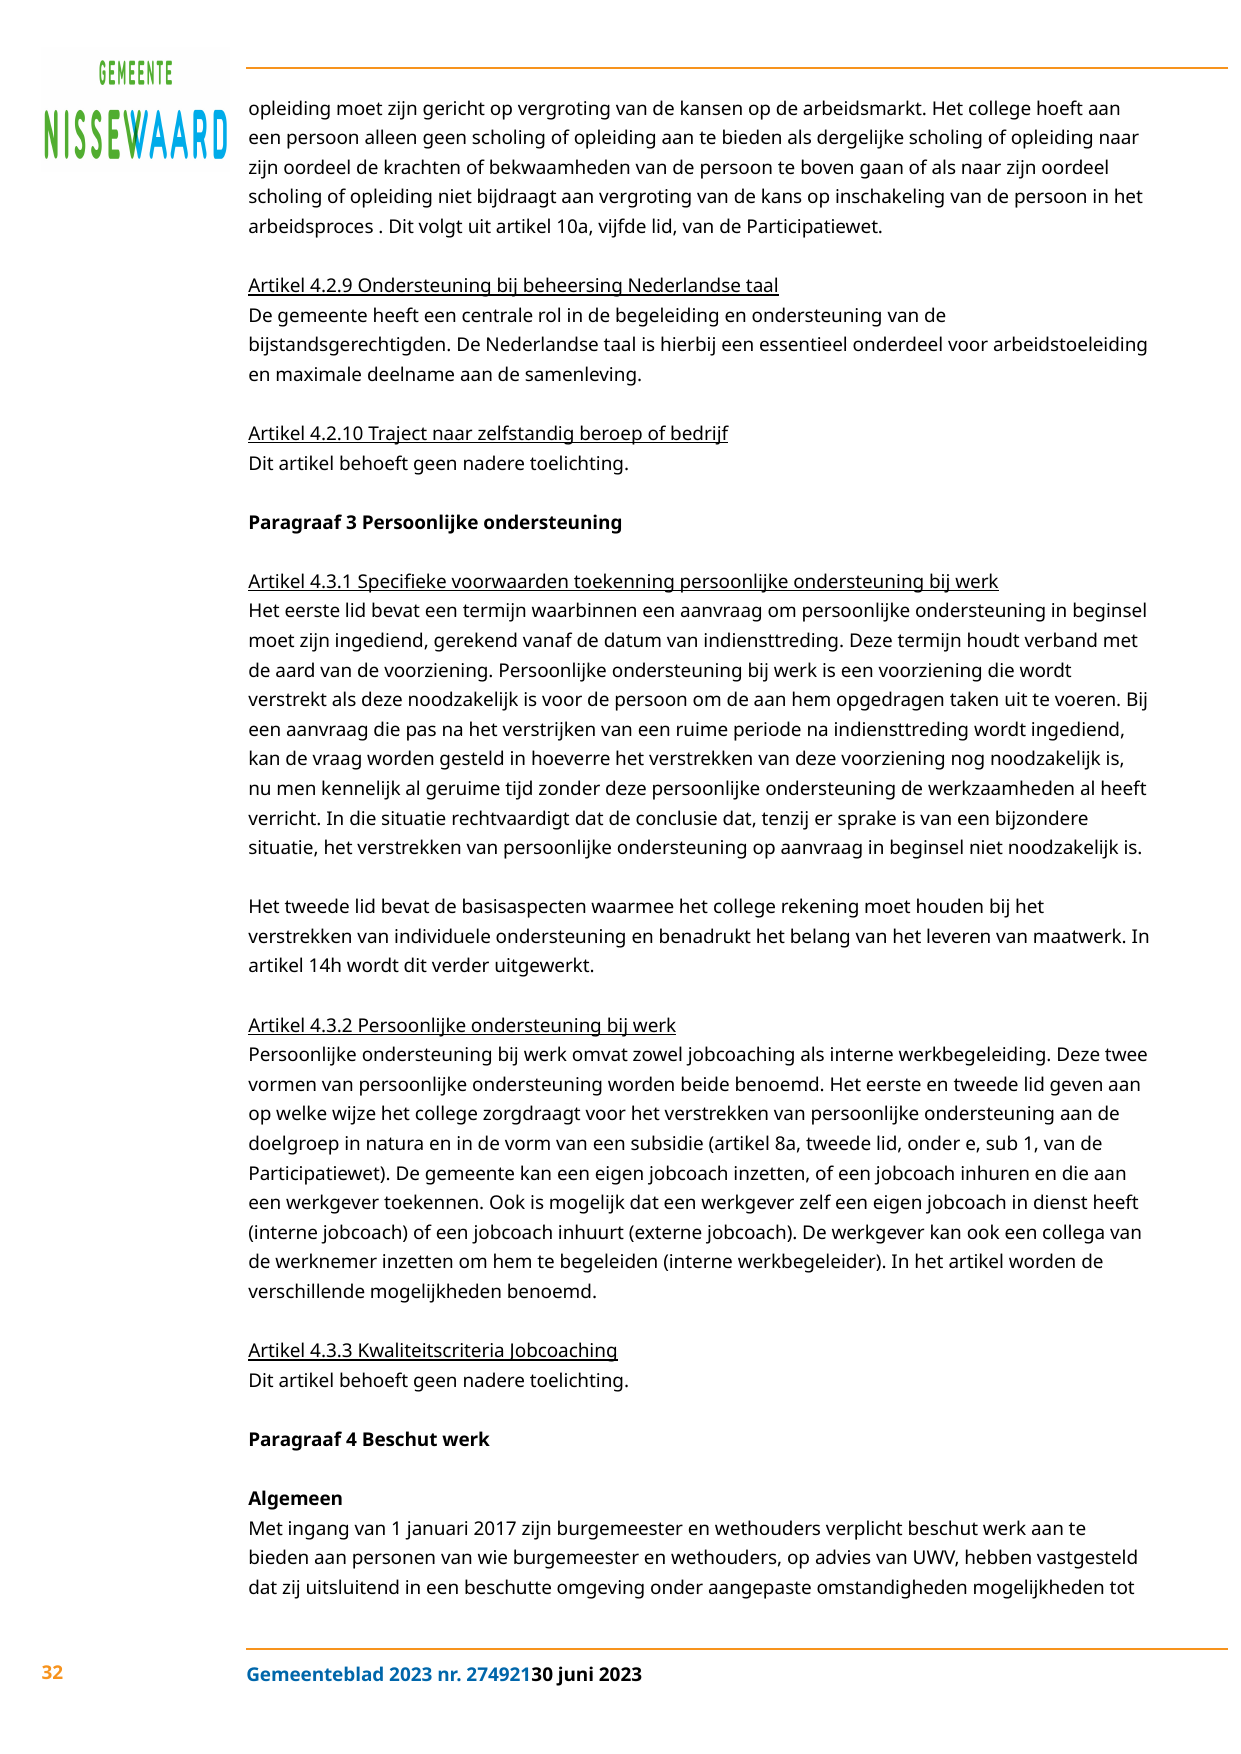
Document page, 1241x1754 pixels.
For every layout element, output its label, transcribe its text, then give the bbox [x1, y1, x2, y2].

text Het eerste lid bevat een termijn waarbinnen een aanvraag om persoonlijke ondersteuning in beginsel moet zijn ingediend, gerekend vanaf de datum van indiensttreding. Deze termijn houdt verband met de aard van de voorziening. Persoonlijke ondersteuning bij werk is een voorziening die wordt verstrekt als deze noodzakelijk is voor de persoon om de aan hem opgedragen taken uit te voeren. Bij een aanvraag die pas na het verstrijken van een ruime periode na indiensttreding wordt ingediend, kan de vraag worden gesteld in hoeverre het verstrekken van deze voorziening nog noodzakelijk is, nu men kennelijk al geruime tijd zonder deze persoonlijke ondersteuning de werkzaamheden al heeft verricht. In die situatie rechtvaardigt dat de conclusie dat, tenzij er sprake is van een bijzondere situatie, het verstrekken van persoonlijke ondersteuning op aanvraag in beginsel niet noodzakelijk is. [248, 598, 1152, 860]
text Artikel 4.3.3 Kwaliteitscriteria Jobcoaching [248, 1337, 1152, 1363]
text opleiding moet zijn gericht op vergroting van de kansen op de arbeidsmarkt. Het college hoeft aan een persoon alleen geen scholing of opleiding aan te bieden als dergelijke scholing of opleiding naar zijn oordeel de krachten of bekwaamheden van de persoon te boven gaan of als naar zijn oordeel scholing of opleiding niet bijdraagt aan vergroting van de kans op inschakeling van de persoon in het arbeidsproces . Dit volgt uit artikel 10a, vijfde lid, van de Participatiewet. [248, 95, 1152, 239]
text Het tweede lid bevat de basisaspecten waarmee het college rekening moet houden bij het verstrekken van individuele ondersteuning en benadrukt het belang van het leveren van maatwerk. In artikel 14h wordt dit verder uitgewerkt. [248, 893, 1152, 978]
text Paragraaf 3 Persoonlijke ondersteuning [248, 509, 1152, 535]
text De gemeente heeft een centrale rol in de begeleiding en ondersteuning van de bijstandsgerechtigden. De Nederlandse taal is hierbij een essentieel onderdeel voor arbeidstoeleiding en maximale deelname aan de samenleving. [248, 302, 1152, 387]
text Paragraaf 4 Beschut werk [248, 1426, 1152, 1452]
text Dit artikel behoeft geen nadere toelichting. [248, 450, 1152, 476]
text Artikel 4.3.1 Specifieke voorwaarden toekenning persoonlijke ondersteuning bij werk [248, 568, 1152, 594]
text Persoonlijke ondersteuning bij werk omvat zowel jobcoaching als interne werkbegeleiding. Deze twee vormen van persoonlijke ondersteuning worden beide benoemd. Het eerste en tweede lid geven aan op welke wijze het college zorgdraagt voor het verstrekken van persoonlijke ondersteuning aan de doelgroep in natura en in de vorm van een subsidie (artikel 8a, tweede lid, onder e, sub 1, van de Participatiewet). De gemeente kan een eigen jobcoach inzetten, of een jobcoach inhuren en die aan een werkgever toekennen. Ook is mogelijk dat een werkgever zelf een eigen jobcoach in dienst heeft (interne jobcoach) of een jobcoach inhuurt (externe jobcoach). De werkgever kan ook een collega van de werknemer inzetten om hem te begeleiden (interne werkbegeleider). In het artikel worden de verschillende mogelijkheden benoemd. [248, 1041, 1152, 1304]
text Artikel 4.2.10 Traject naar zelfstandig beroep of bedrijf [248, 420, 1152, 446]
text Artikel 4.3.2 Persoonlijke ondersteuning bij werk [248, 1012, 1152, 1038]
text Artikel 4.2.9 Ondersteuning bij beheersing Nederlandse taal [248, 272, 1152, 298]
text Dit artikel behoeft geen nadere toelichting. [248, 1367, 1152, 1393]
text Algemeen [248, 1485, 1152, 1511]
text Met ingang van 1 januari 2017 zijn burgemeester en wethouders verplicht beschut werk aan te bieden aan personen van wie burgemeester en wethouders, op advies van UWV, hebben vastgesteld dat zij uitsluitend in een beschutte omgeving onder aangepaste omstandigheden mogelijkheden tot [248, 1515, 1152, 1600]
picture [41, 47, 231, 172]
